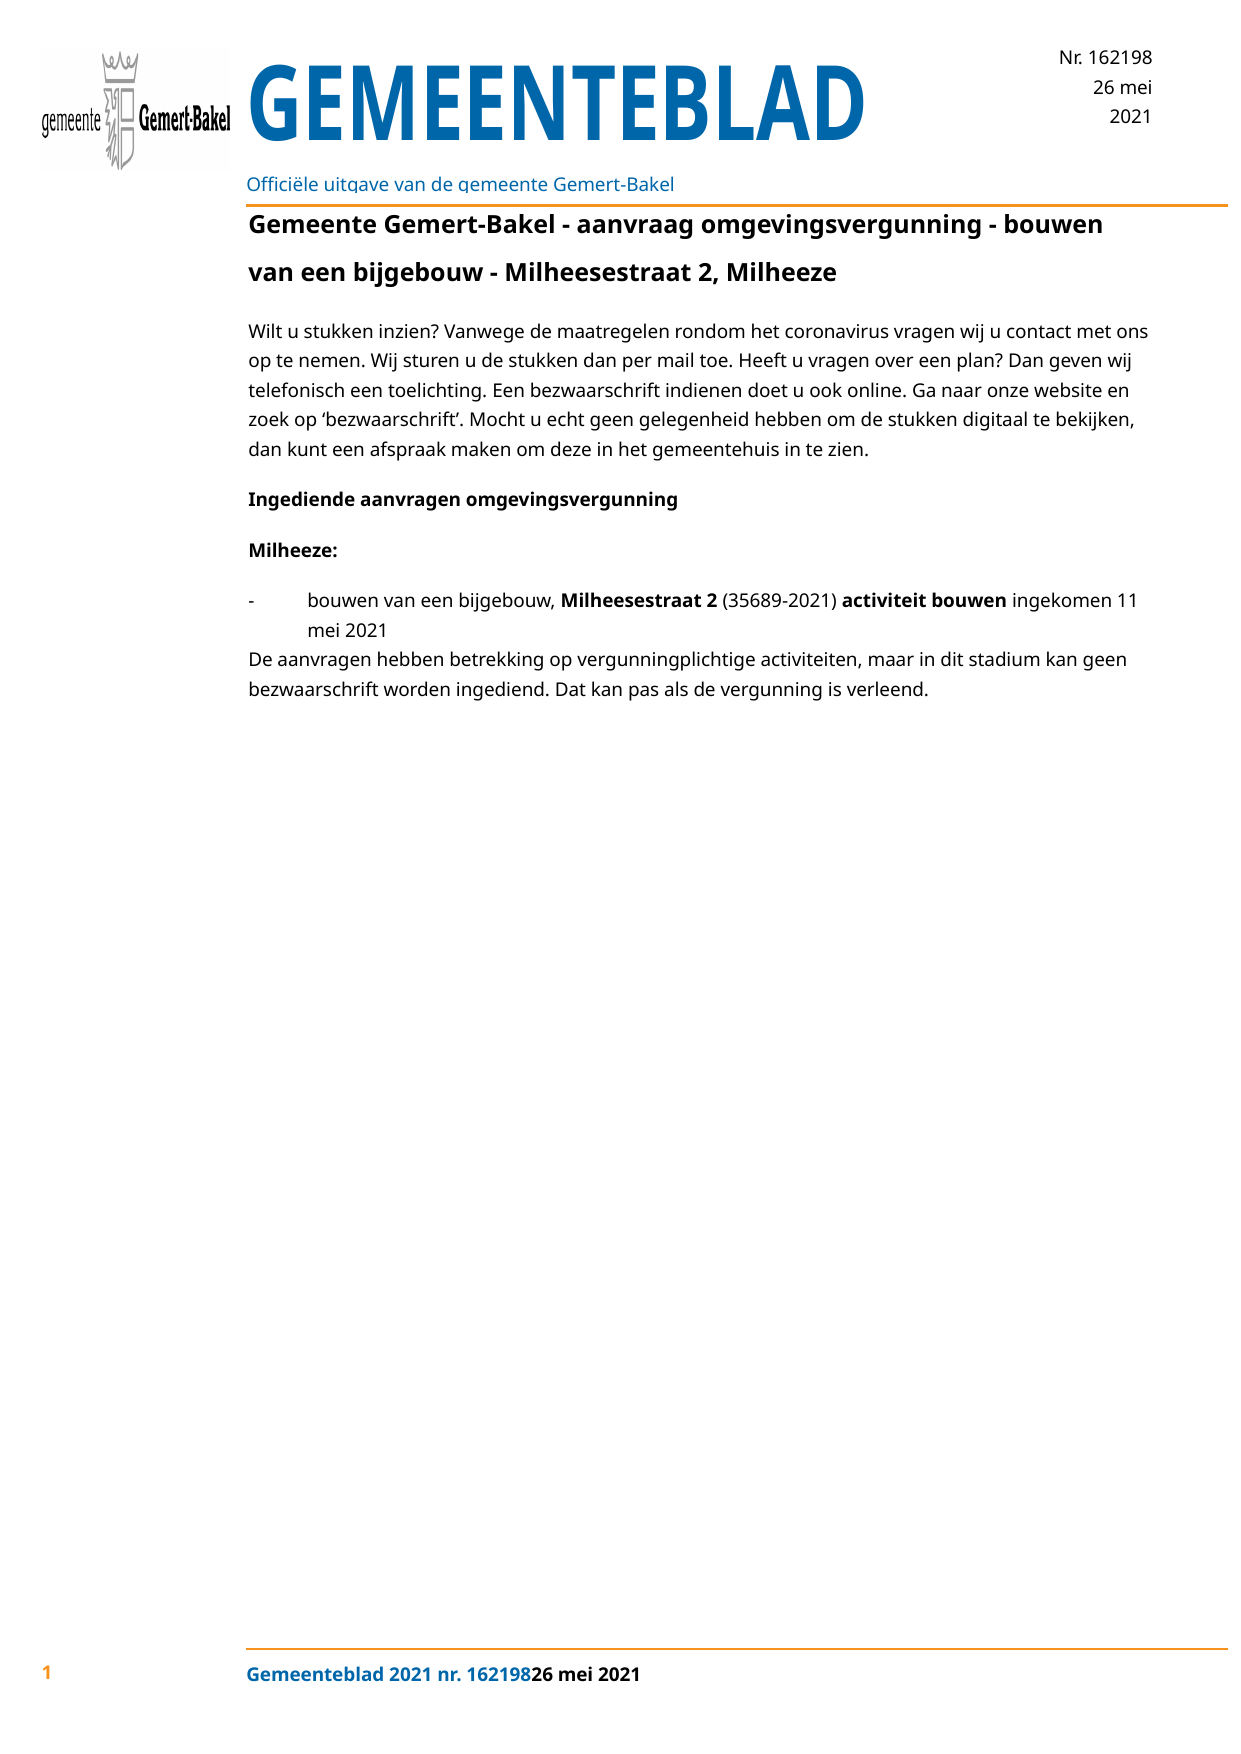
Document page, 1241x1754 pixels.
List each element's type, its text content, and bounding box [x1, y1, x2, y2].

list bouwen van een bijgebouw, Milheesestraat 2 (35689-2021) activiteit bouwen ingekomen 11 mei 2021 [248, 587, 1152, 643]
text Milheeze: [248, 537, 1152, 563]
text Gemeente Gemert-Bakel - aanvraag omgevingsvergunning - bouwen van een bijgebouw - Milheesestraat 2, Milheeze [248, 207, 1152, 288]
text Wilt u stukken inzien? Vanwege de maatregelen rondom het coronavirus vragen wij u contact met ons op te nemen. Wij sturen u de stukken dan per mail toe. Heeft u vragen over een plan? Dan geven wij telefonisch een toelichting. Een bezwaarschrift indienen doet u ook online. Ga naar onze website en zoek op ‘bezwaarschrift’. Mocht u echt geen gelegenheid hebben om de stukken digitaal te bekijken, dan kunt een afspraak maken om deze in het gemeentehuis in te zien. [248, 318, 1152, 462]
text Ingediende aanvragen omgevingsvergunning [248, 487, 1152, 512]
picture [41, 47, 231, 172]
text De aanvragen hebben betrekking op vergunningplichtige activiteiten, maar in dit stadium kan geen bezwaarschrift worden ingediend. Dat kan pas als de vergunning is verleend. [248, 647, 1152, 702]
